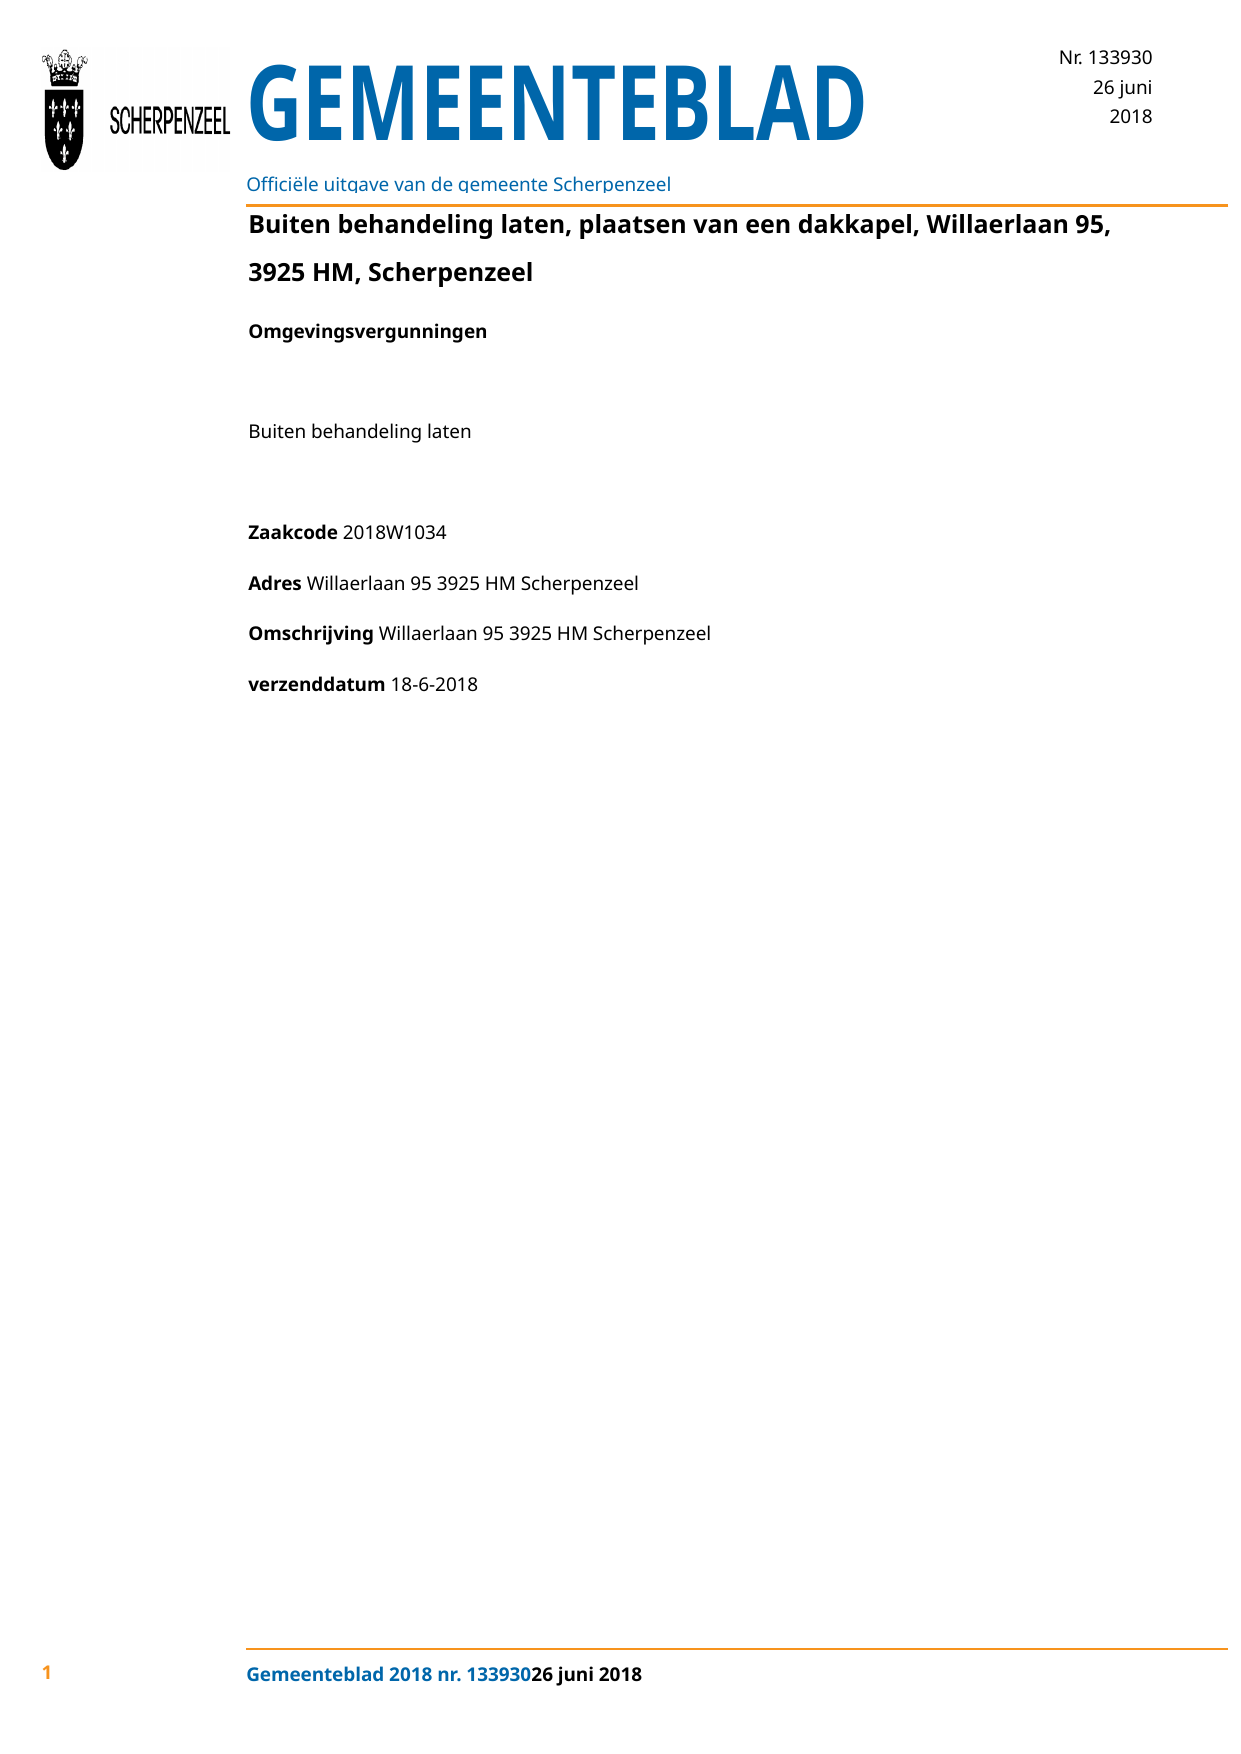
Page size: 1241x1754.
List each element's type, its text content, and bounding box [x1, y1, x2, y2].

text Buiten behandeling laten [248, 419, 1152, 444]
text Omschrijving Willaerlaan 95 3925 HM Scherpenzeel [248, 620, 1152, 646]
text Buiten behandeling laten, plaatsen van een dakkapel, Willaerlaan 95, 3925 HM, Scherpenzeel [248, 207, 1152, 288]
text Omgevingsvergunningen [248, 318, 1152, 344]
text Zaakcode 2018W1034 [248, 519, 1152, 545]
picture [41, 47, 231, 172]
text verzenddatum 18-6-2018 [248, 671, 1152, 697]
text Adres Willaerlaan 95 3925 HM Scherpenzeel [248, 570, 1152, 596]
